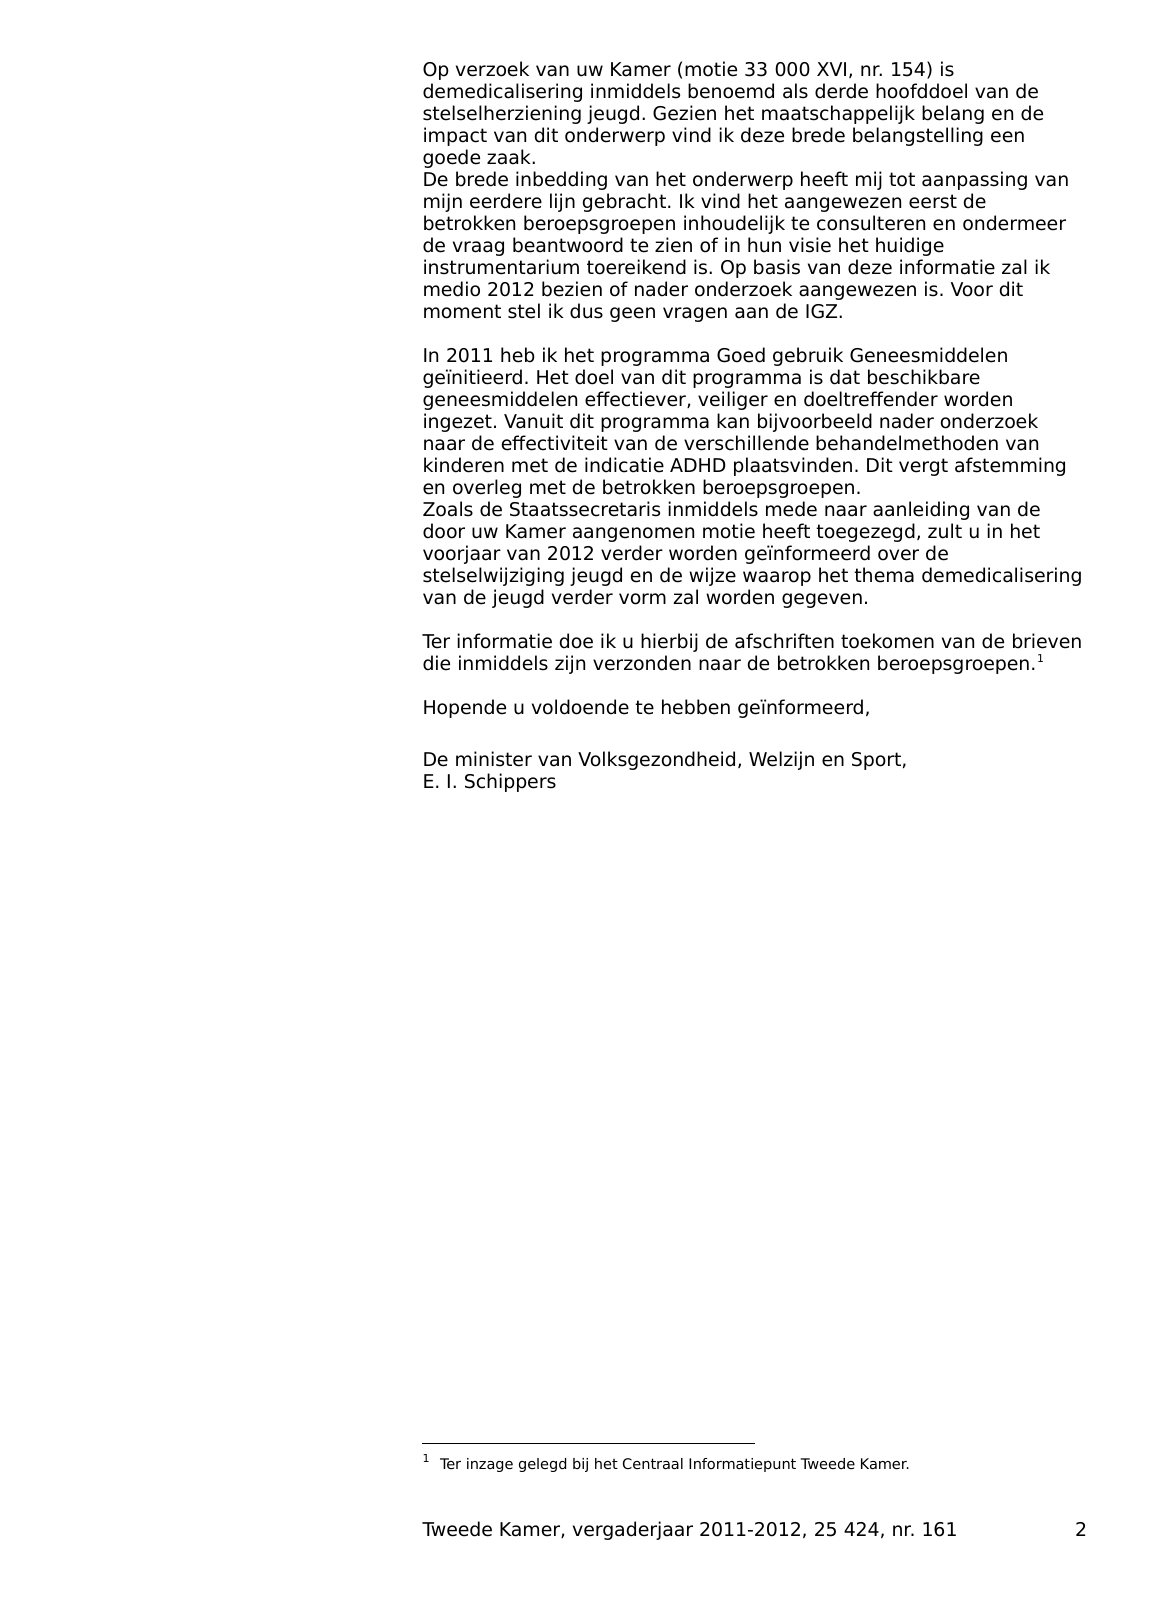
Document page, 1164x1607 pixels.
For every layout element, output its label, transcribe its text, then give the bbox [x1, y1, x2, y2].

text Ter informatie doe ik u hierbij de afschriften toekomen van de brieven die inmiddels zijn verzonden naar de betrokken beroepsgroepen. [422, 631, 1087, 675]
text De brede inbedding van het onderwerp heeft mij tot aanpassing van mijn eerdere lijn gebracht. Ik vind het aangewezen eerst de betrokken beroepsgroepen inhoudelijk te consulteren en ondermeer de vraag beantwoord te zien of in hun visie het huidige instrumentarium toereikend is. Op basis van deze informatie zal ik medio 2012 bezien of nader onderzoek aangewezen is. Voor dit moment stel ik dus geen vragen aan de IGZ. [422, 169, 1087, 323]
text Ter inzage gelegd bij het Centraal Informatiepunt Tweede Kamer. [422, 1452, 1087, 1474]
text De minister van Volksgezondheid, Welzijn en Sport, E. I. Schippers [422, 749, 1087, 793]
text Hopende u voldoende te hebben geïnformeerd, [422, 697, 1087, 719]
text In 2011 heb ik het programma Goed gebruik Geneesmiddelen geïnitieerd. Het doel van dit programma is dat beschikbare geneesmiddelen effectiever, veiliger en doeltreffender worden ingezet. Vanuit dit programma kan bijvoorbeeld nader onderzoek naar de effectiviteit van de verschillende behandelmethoden van kinderen met de indicatie ADHD plaatsvinden. Dit vergt afstemming en overleg met de betrokken beroepsgroepen. [422, 345, 1087, 499]
text Op verzoek van uw Kamer (motie 33 000 XVI, nr. 154) is demedicalisering inmiddels benoemd als derde hoofddoel van de stelselherziening jeugd. Gezien het maatschappelijk belang en de impact van dit onderwerp vind ik deze brede belangstelling een goede zaak. [422, 59, 1087, 169]
text Zoals de Staatssecretaris inmiddels mede naar aanleiding van de door uw Kamer aangenomen motie heeft toegezegd, zult u in het voorjaar van 2012 verder worden geïnformeerd over de stelselwijziging jeugd en de wijze waarop het thema demedicalisering van de jeugd verder vorm zal worden gegeven. [422, 499, 1087, 609]
